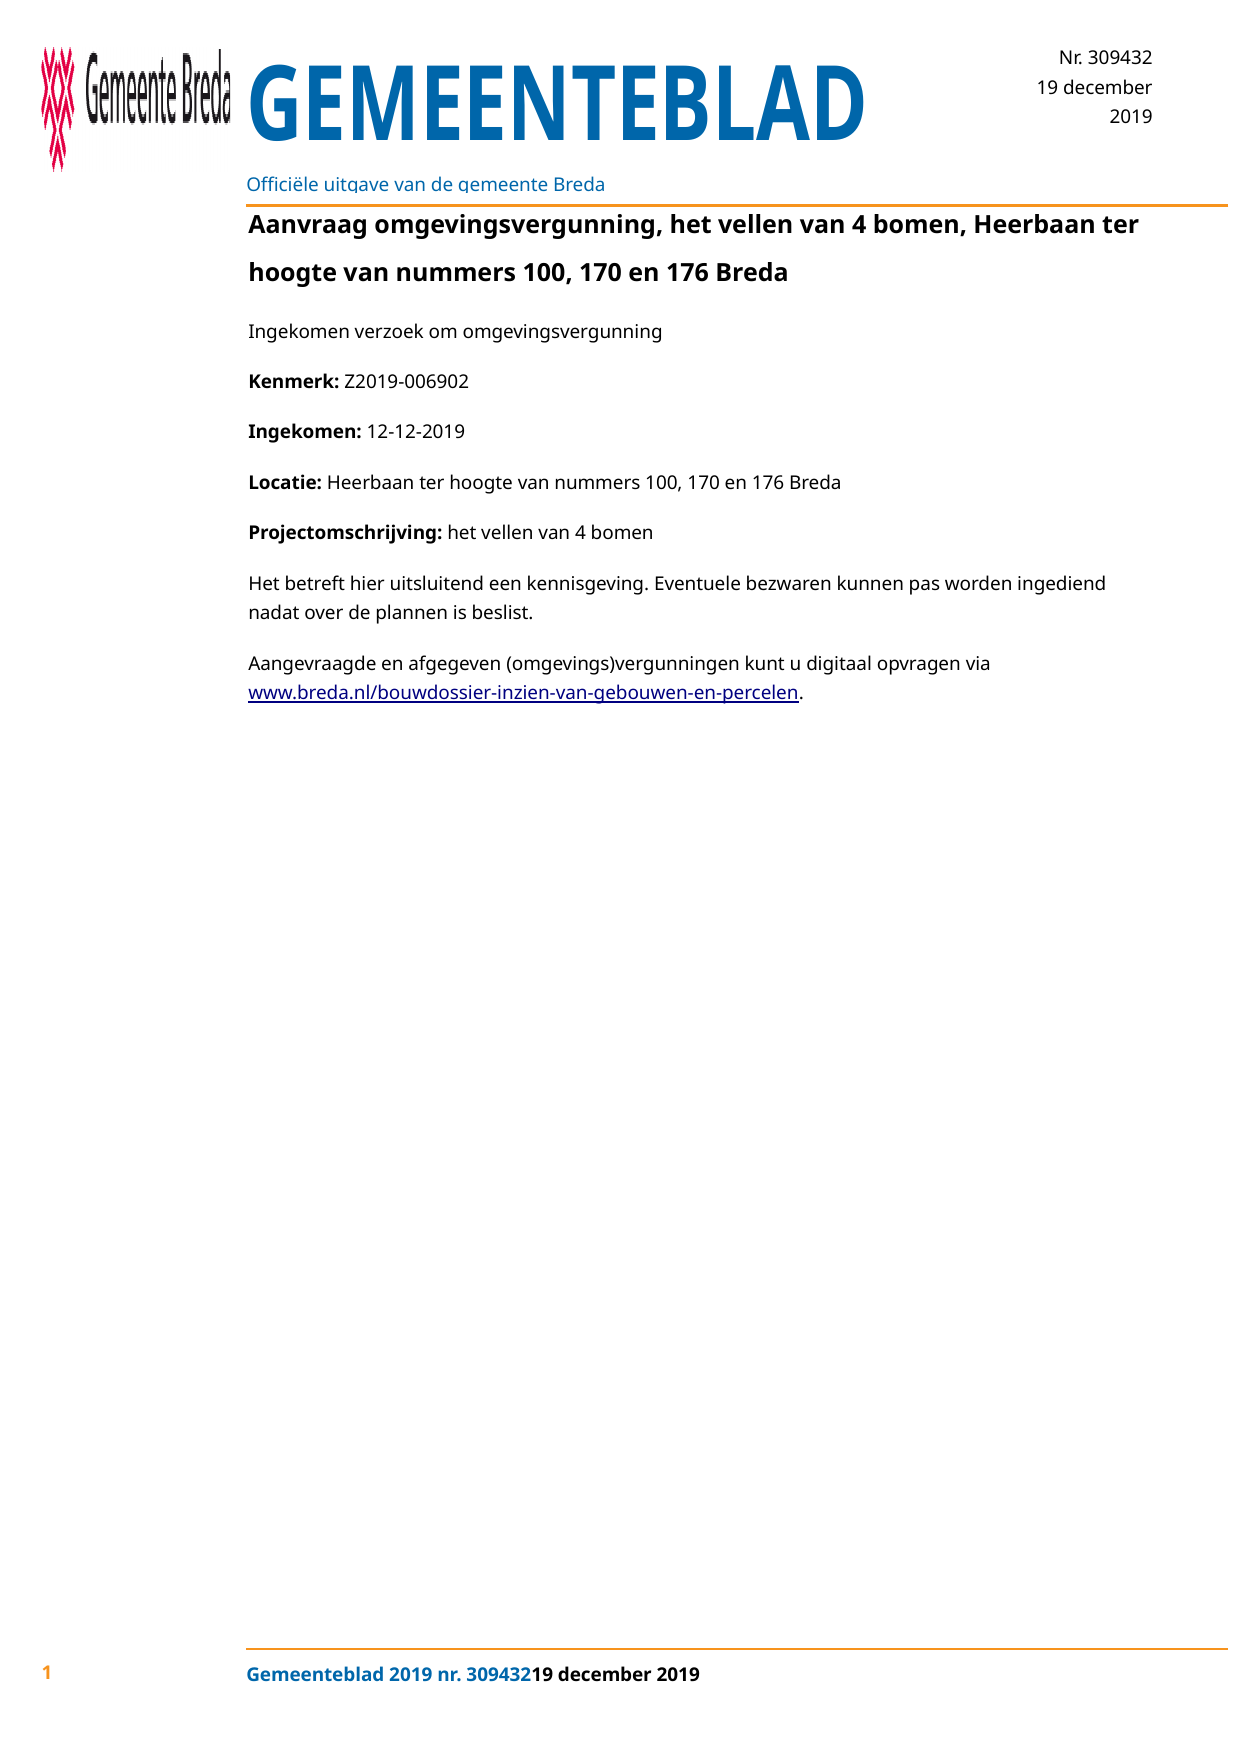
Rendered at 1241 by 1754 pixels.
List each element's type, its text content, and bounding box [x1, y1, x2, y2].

text Aangevraagde en afgegeven (omgevings)vergunningen kunt u digitaal opvragen via www.breda.nl/bouwdossier-inzien-van-gebouwen-en-percelen. [248, 650, 1152, 705]
text Locatie: Heerbaan ter hoogte van nummers 100, 170 en 176 Breda [248, 469, 1152, 495]
text Projectomschrijving: het vellen van 4 bomen [248, 519, 1152, 545]
picture [41, 47, 231, 172]
text Ingekomen: 12-12-2019 [248, 419, 1152, 444]
text Het betreft hier uitsluitend een kennisgeving. Eventuele bezwaren kunnen pas worden ingediend nadat over de plannen is beslist. [248, 570, 1152, 625]
text Ingekomen verzoek om omgevingsvergunning [248, 318, 1152, 344]
text Aanvraag omgevingsvergunning, het vellen van 4 bomen, Heerbaan ter hoogte van nummers 100, 170 en 176 Breda [248, 207, 1152, 288]
text Kenmerk: Z2019-006902 [248, 368, 1152, 394]
